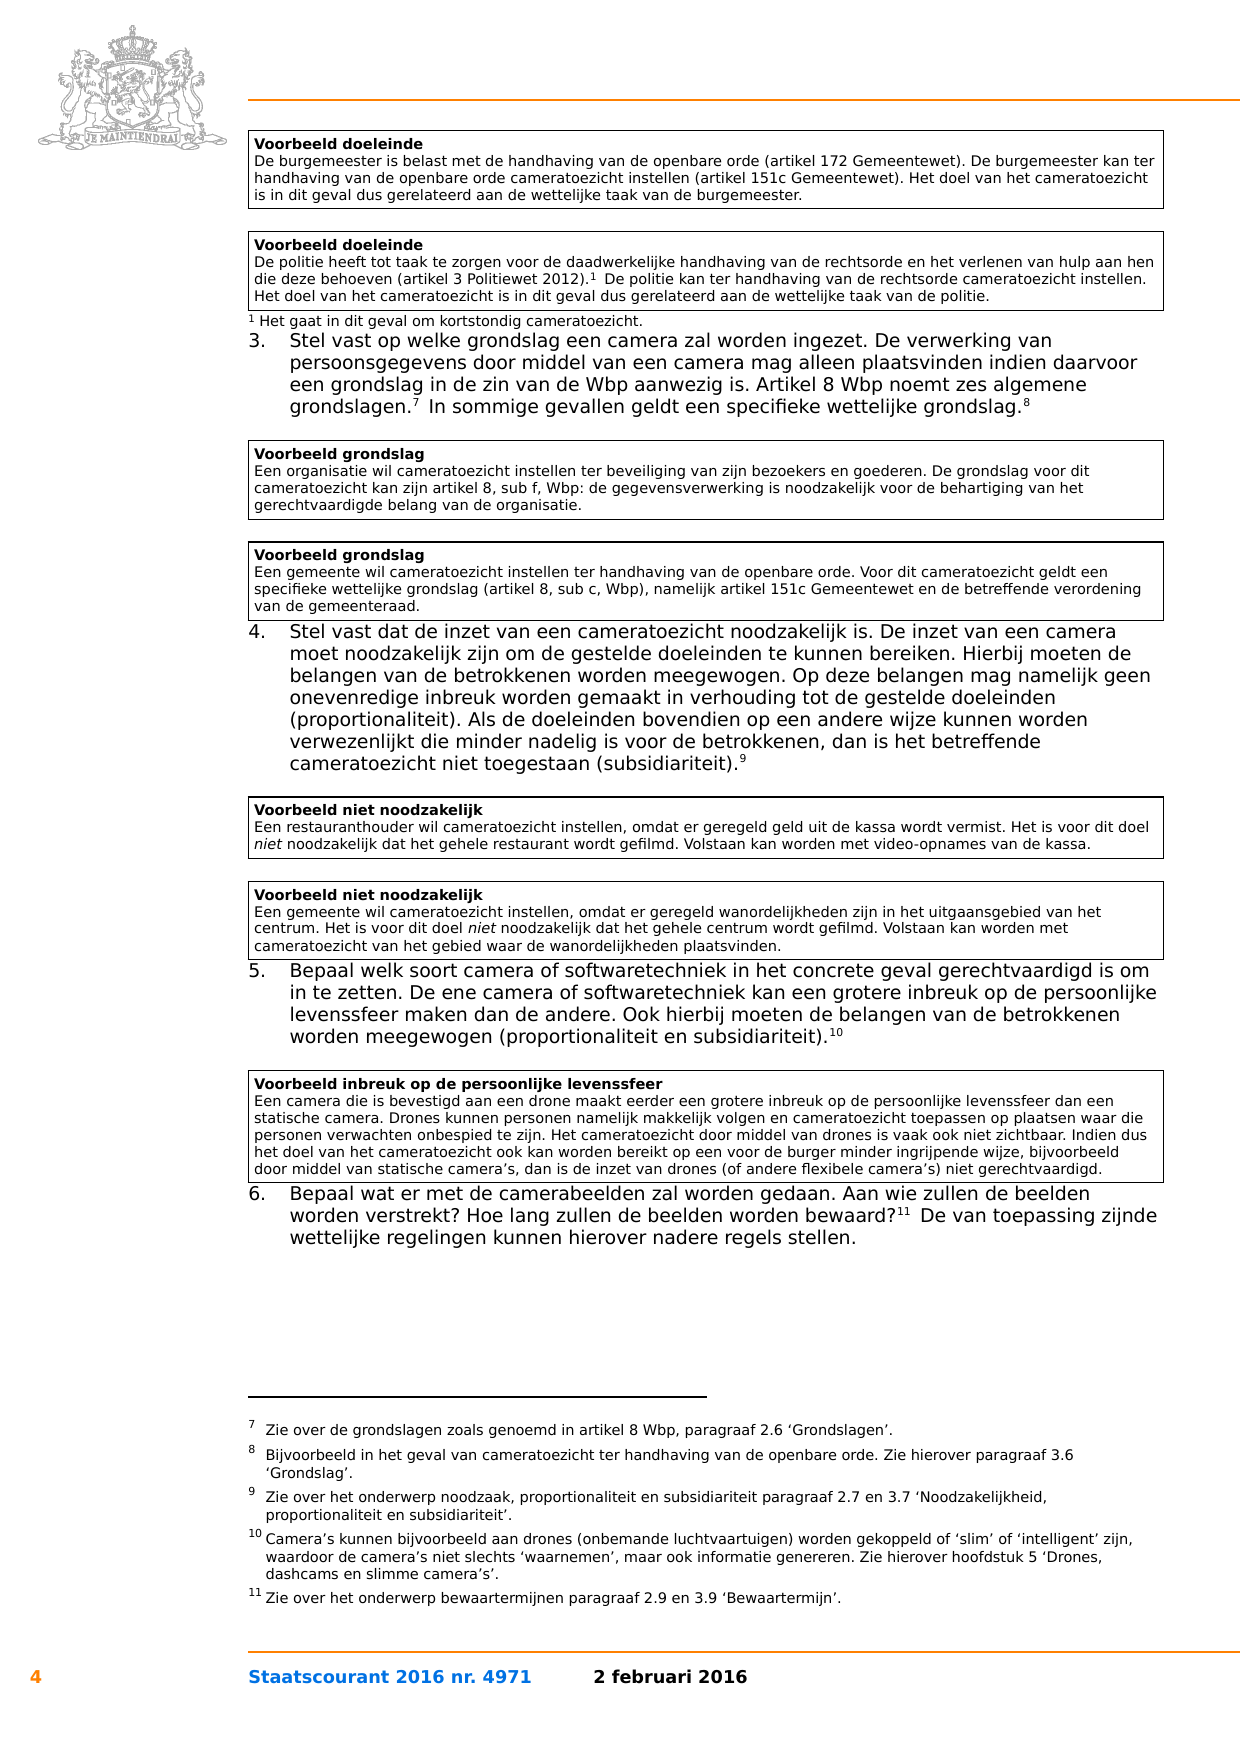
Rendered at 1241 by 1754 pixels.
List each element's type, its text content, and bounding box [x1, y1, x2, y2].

text 6. Bepaal wat er met de camerabeelden zal worden gedaan. Aan wie zullen de beelden worden verstrekt? Hoe lang zullen de beelden worden bewaard? De van toepassing zijnde wettelijke regelingen kunnen hierover nadere regels stellen. [248, 1183, 1163, 1249]
text Zie over de grondslagen zoals genoemd in artikel 8 Wbp, paragraaf 2.6 ‘Grondslagen’. [248, 1418, 1163, 1440]
text 3. Stel vast op welke grondslag een camera zal worden ingezet. De verwerking van persoonsgegevens door middel van een camera mag alleen plaatsvinden indien daarvoor een grondslag in de zin van de Wbp aanwezig is. Artikel 8 Wbp noemt zes algemene grondslagen. In sommige gevallen geldt een specifieke wettelijke grondslag. [248, 330, 1163, 418]
text Zie over het onderwerp bewaartermijnen paragraaf 2.9 en 3.9 ‘Bewaartermijn’. [248, 1586, 1163, 1608]
table_header Voorbeeld grondslag Een organisatie wil cameratoezicht instellen ter beveiliging van zijn bezoekers en goederen. De grondslag voor dit cameratoezicht kan zijn artikel 8, sub f, Wbp: de gegevensverwerking is noodzakelijk voor de behartiging van het gerechtvaardigde belang van de organisatie. [249, 441, 1163, 518]
text Camera’s kunnen bijvoorbeeld aan drones (onbemande luchtvaartuigen) worden gekoppeld of ‘slim’ of ‘intelligent’ zijn, waardoor de camera’s niet slechts ‘waarnemen’, maar ook informatie genereren. Zie hierover hoofdstuk 5 ‘Drones, dashcams en slimme camera’s’. [248, 1527, 1163, 1583]
table_cell 1 Het gaat in dit geval om kortstondig cameratoezicht. [248, 311, 1163, 330]
table_header Voorbeeld inbreuk op de persoonlijke levenssfeer Een camera die is bevestigd aan een drone maakt eerder een grotere inbreuk op de persoonlijke levenssfeer dan een statische camera. Drones kunnen personen namelijk makkelijk volgen en cameratoezicht toepassen op plaatsen waar die personen verwachten onbespied te zijn. Het cameratoezicht door middel van drones is vaak ook niet zichtbaar. Indien dus het doel van het cameratoezicht ook kan worden bereikt op een voor de burger minder ingrijpende wijze, bijvoorbeeld door middel van statische camera’s, dan is de inzet van drones (of andere flexibele camera’s) niet gerechtvaardigd. [249, 1071, 1163, 1182]
text 5. Bepaal welk soort camera of softwaretechniek in het concrete geval gerechtvaardigd is om in te zetten. De ene camera of softwaretechniek kan een grotere inbreuk op de persoonlijke levenssfeer maken dan de andere. Ook hierbij moeten de belangen van de betrokkenen worden meegewogen (proportionaliteit en subsidiariteit). [248, 960, 1163, 1048]
table_header Voorbeeld doeleinde De burgemeester is belast met de handhaving van de openbare orde (artikel 172 Gemeentewet). De burgemeester kan ter handhaving van de openbare orde cameratoezicht instellen (artikel 151c Gemeentewet). Het doel van het cameratoezicht is in dit geval dus gerelateerd aan de wettelijke taak van de burgemeester. [249, 131, 1163, 208]
table_header Voorbeeld doeleinde De politie heeft tot taak te zorgen voor de daadwerkelijke handhaving van de rechtsorde en het verlenen van hulp aan hen die deze behoeven (artikel 3 Politiewet 2012).1 De politie kan ter handhaving van de rechtsorde cameratoezicht instellen. Het doel van het cameratoezicht is in dit geval dus gerelateerd aan de wettelijke taak van de politie. [249, 232, 1163, 309]
picture [38, 25, 227, 150]
text Zie over het onderwerp noodzaak, proportionaliteit en subsidiariteit paragraaf 2.7 en 3.7 ‘Noodzakelijkheid, proportionaliteit en subsidiariteit’. [248, 1485, 1163, 1524]
table_header Voorbeeld niet noodzakelijk Een gemeente wil cameratoezicht instellen, omdat er geregeld wanordelijkheden zijn in het uitgaansgebied van het centrum. Het is voor dit doel niet noodzakelijk dat het gehele centrum wordt gefilmd. Volstaan kan worden met cameratoezicht van het gebied waar de wanordelijkheden plaatsvinden. [249, 882, 1163, 959]
table_header Voorbeeld niet noodzakelijk Een restauranthouder wil cameratoezicht instellen, omdat er geregeld geld uit de kassa wordt vermist. Het is voor dit doel niet noodzakelijk dat het gehele restaurant wordt gefilmd. Volstaan kan worden met video-opnames van de kassa. [249, 798, 1163, 858]
text 4. Stel vast dat de inzet van een cameratoezicht noodzakelijk is. De inzet van een camera moet noodzakelijk zijn om de gestelde doeleinden te kunnen bereiken. Hierbij moeten de belangen van de betrokkenen worden meegewogen. Op deze belangen mag namelijk geen onevenredige inbreuk worden gemaakt in verhouding tot de gestelde doeleinden (proportionaliteit). Als de doeleinden bovendien op een andere wijze kunnen worden verwezenlijkt die minder nadelig is voor de betrokkenen, dan is het betreffende cameratoezicht niet toegestaan (subsidiariteit). [248, 621, 1163, 774]
text Bijvoorbeeld in het geval van cameratoezicht ter handhaving van de openbare orde. Zie hierover paragraaf 3.6 ‘Grondslag’. [248, 1443, 1163, 1482]
table_header Voorbeeld grondslag Een gemeente wil cameratoezicht instellen ter handhaving van de openbare orde. Voor dit cameratoezicht geldt een specifieke wettelijke grondslag (artikel 8, sub c, Wbp), namelijk artikel 151c Gemeentewet en de betreffende verordening van de gemeenteraad. [249, 543, 1163, 620]
